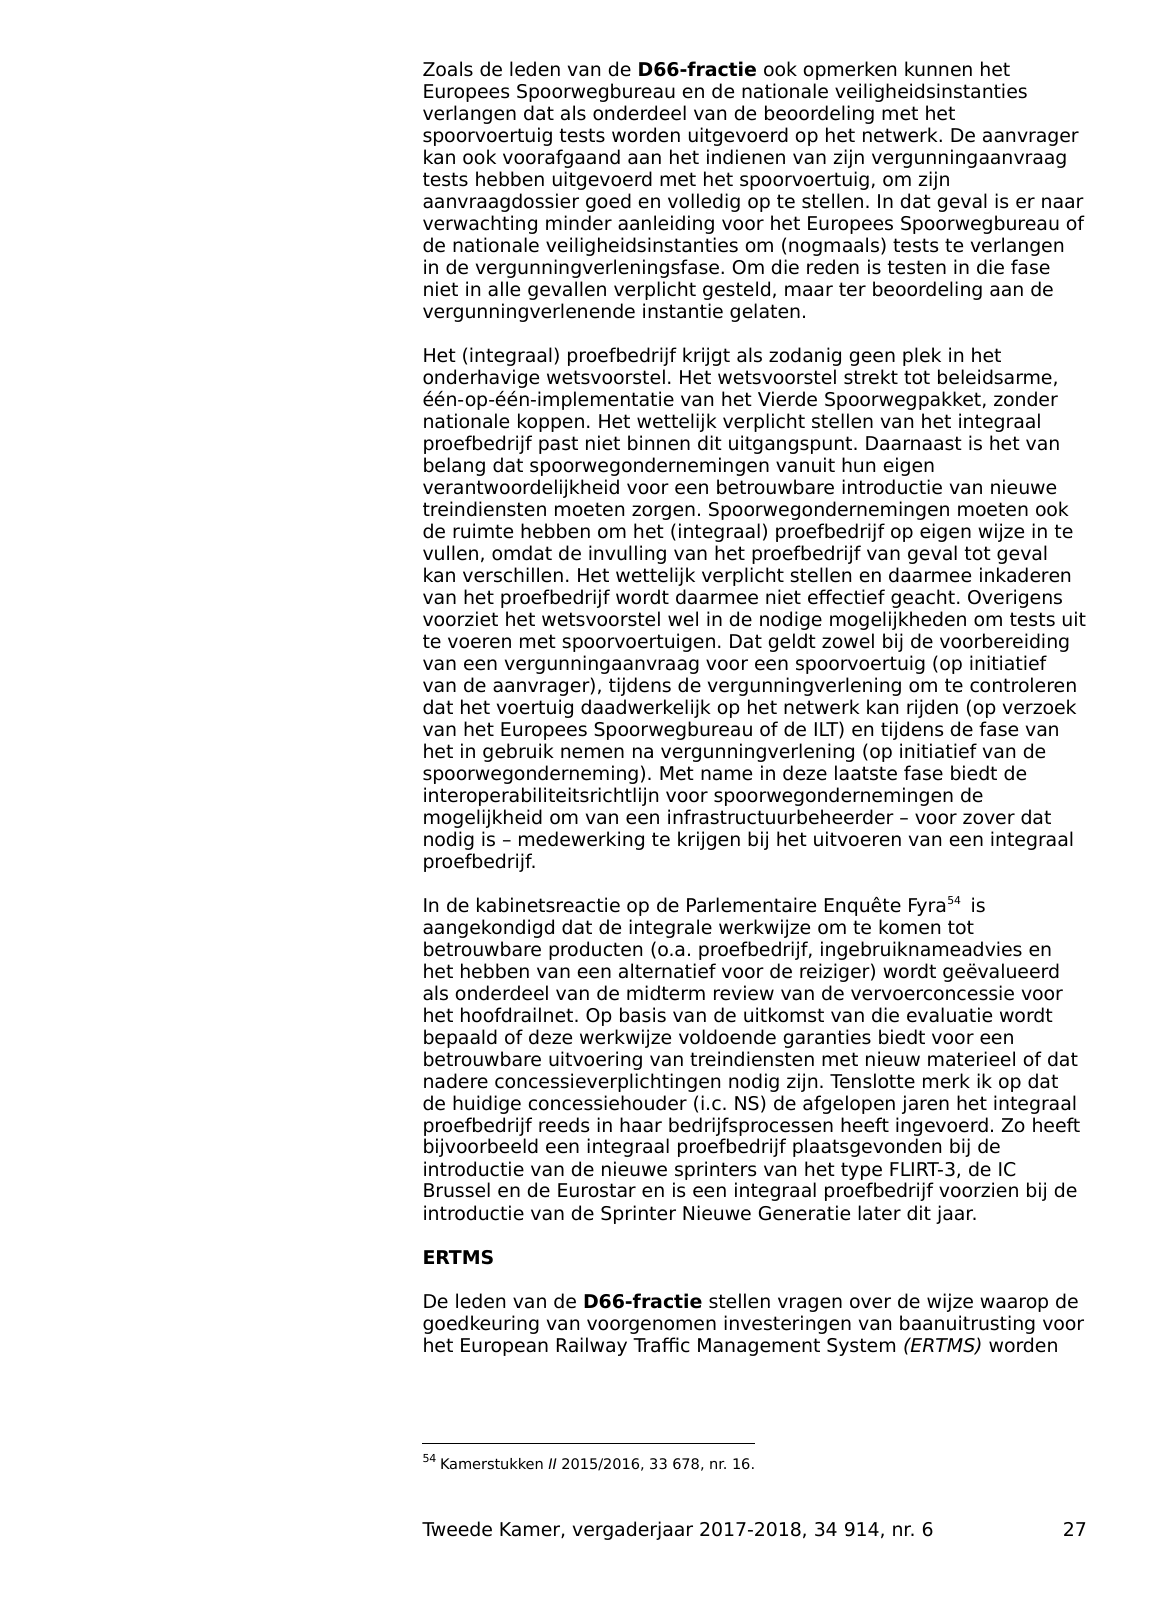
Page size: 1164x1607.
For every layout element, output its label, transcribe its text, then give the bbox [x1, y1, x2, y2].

text Kamerstukken II 2015/2016, 33 678, nr. 16. [422, 1452, 1087, 1474]
subtitle ERTMS [422, 1247, 1087, 1268]
text Zoals de leden van de D66-fractie ook opmerken kunnen het Europees Spoorwegbureau en de nationale veiligheidsinstanties verlangen dat als onderdeel van de beoordeling met het spoorvoertuig tests worden uitgevoerd op het netwerk. De aanvrager kan ook voorafgaand aan het indienen van zijn vergunningaanvraag tests hebben uitgevoerd met het spoorvoertuig, om zijn aanvraagdossier goed en volledig op te stellen. In dat geval is er naar verwachting minder aanleiding voor het Europees Spoorwegbureau of de nationale veiligheidsinstanties om (nogmaals) tests te verlangen in de vergunningverleningsfase. Om die reden is testen in die fase niet in alle gevallen verplicht gesteld, maar ter beoordeling aan de vergunningverlenende instantie gelaten. [422, 59, 1087, 323]
text In de kabinetsreactie op de Parlementaire Enquête Fyra is aangekondigd dat de integrale werkwijze om te komen tot betrouwbare producten (o.a. proefbedrijf, ingebruiknameadvies en het hebben van een alternatief voor de reiziger) wordt geëvalueerd als onderdeel van de midterm review van de vervoerconcessie voor het hoofdrailnet. Op basis van de uitkomst van die evaluatie wordt bepaald of deze werkwijze voldoende garanties biedt voor een betrouwbare uitvoering van treindiensten met nieuw materieel of dat nadere concessieverplichtingen nodig zijn. Tenslotte merk ik op dat de huidige concessiehouder (i.c. NS) de afgelopen jaren het integraal proefbedrijf reeds in haar bedrijfsprocessen heeft ingevoerd. Zo heeft bijvoorbeeld een integraal proefbedrijf plaatsgevonden bij de introductie van de nieuwe sprinters van het type FLIRT-3, de IC Brussel en de Eurostar en is een integraal proefbedrijf voorzien bij de introductie van de Sprinter Nieuwe Generatie later dit jaar. [422, 895, 1087, 1224]
text De leden van de D66-fractie stellen vragen over de wijze waarop de goedkeuring van voorgenomen investeringen van baanuitrusting voor het European Railway Traffic Management System (ERTMS) worden [422, 1291, 1087, 1357]
text Het (integraal) proefbedrijf krijgt als zodanig geen plek in het onderhavige wetsvoorstel. Het wetsvoorstel strekt tot beleidsarme, één-op-één-implementatie van het Vierde Spoorwegpakket, zonder nationale koppen. Het wettelijk verplicht stellen van het integraal proefbedrijf past niet binnen dit uitgangspunt. Daarnaast is het van belang dat spoorwegondernemingen vanuit hun eigen verantwoordelijkheid voor een betrouwbare introductie van nieuwe treindiensten moeten zorgen. Spoorwegondernemingen moeten ook de ruimte hebben om het (integraal) proefbedrijf op eigen wijze in te vullen, omdat de invulling van het proefbedrijf van geval tot geval kan verschillen. Het wettelijk verplicht stellen en daarmee inkaderen van het proefbedrijf wordt daarmee niet effectief geacht. Overigens voorziet het wetsvoorstel wel in de nodige mogelijkheden om tests uit te voeren met spoorvoertuigen. Dat geldt zowel bij de voorbereiding van een vergunningaanvraag voor een spoorvoertuig (op initiatief van de aanvrager), tijdens de vergunningverlening om te controleren dat het voertuig daadwerkelijk op het netwerk kan rijden (op verzoek van het Europees Spoorwegbureau of de ILT) en tijdens de fase van het in gebruik nemen na vergunningverlening (op initiatief van de spoorwegonderneming). Met name in deze laatste fase biedt de interoperabiliteitsrichtlijn voor spoorwegondernemingen de mogelijkheid om van een infrastructuurbeheerder – voor zover dat nodig is – medewerking te krijgen bij het uitvoeren van een integraal proefbedrijf. [422, 345, 1087, 872]
